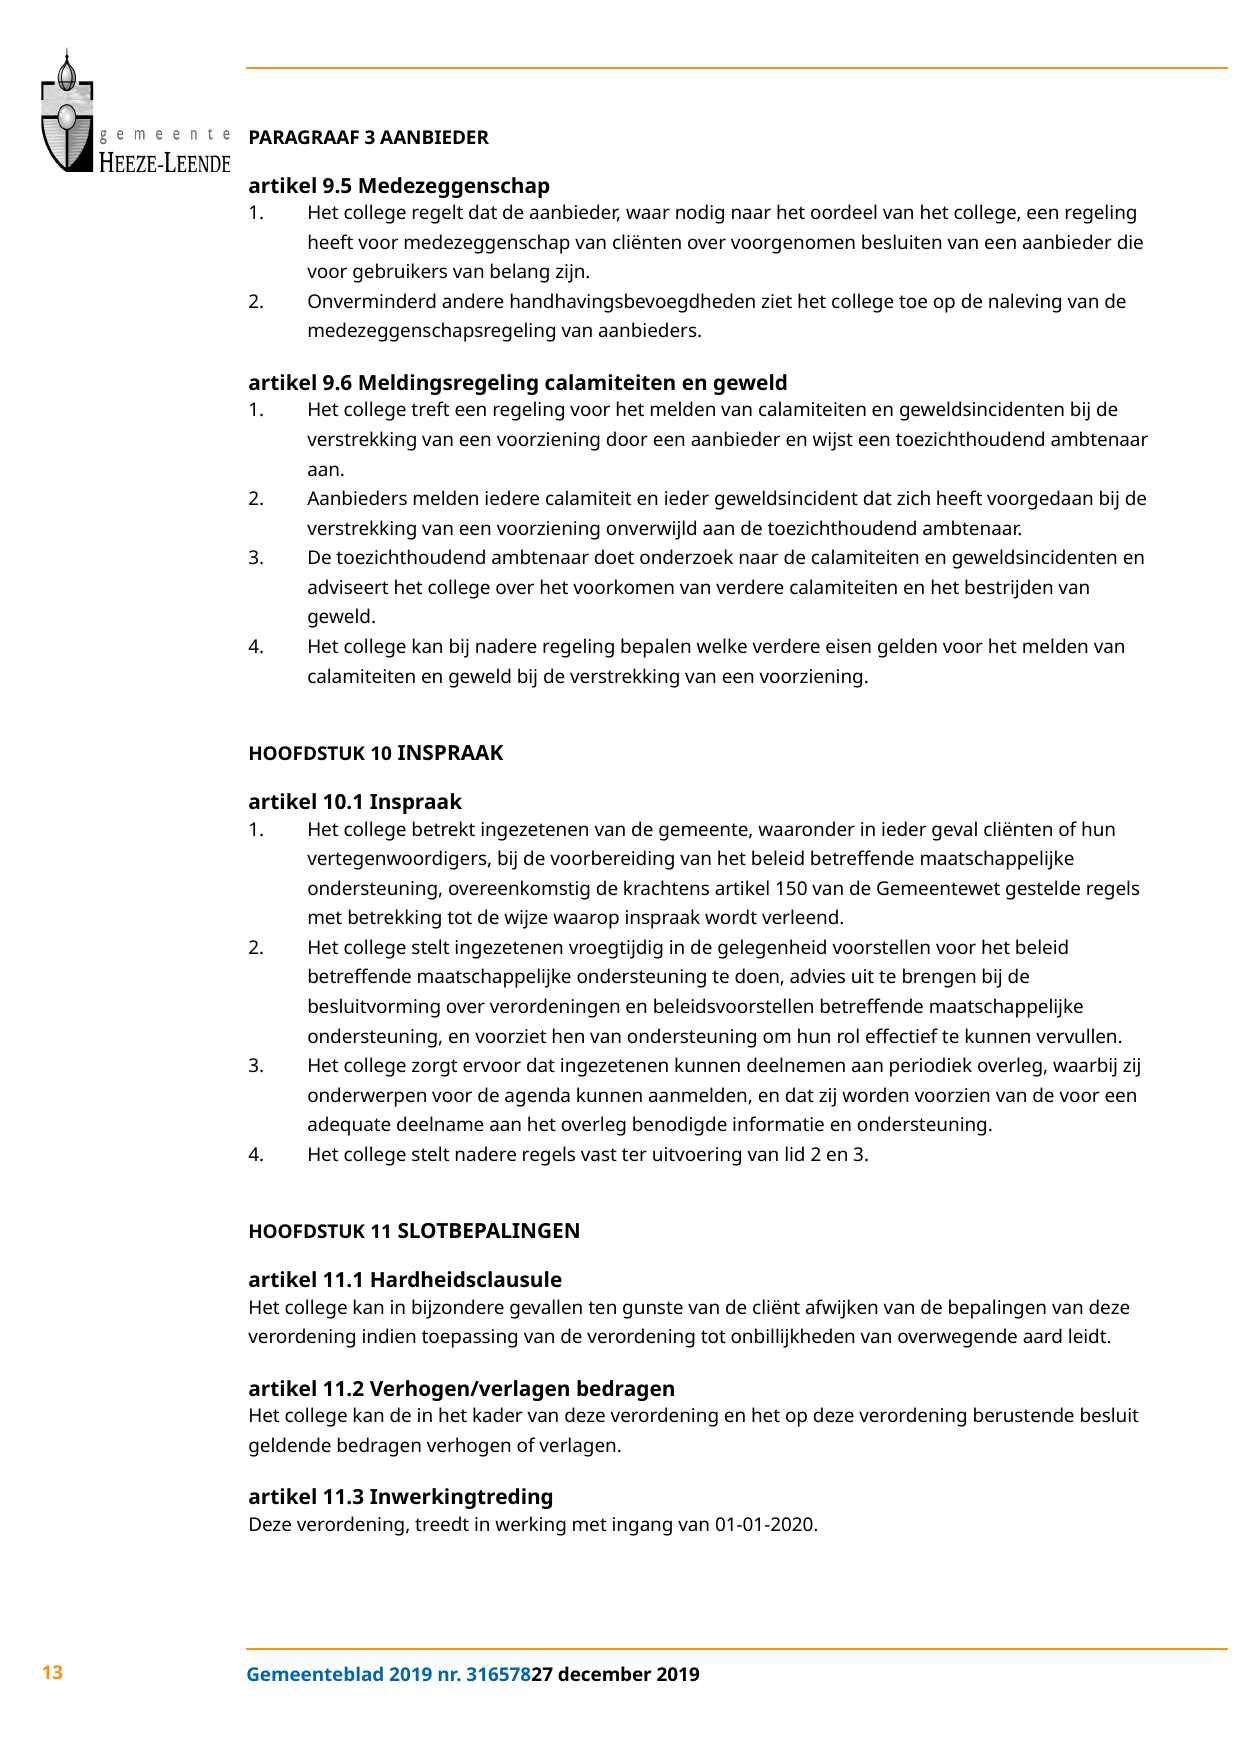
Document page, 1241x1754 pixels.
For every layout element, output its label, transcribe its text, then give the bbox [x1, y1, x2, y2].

list De toezichthoudend ambtenaar doet onderzoek naar de calamiteiten en geweldsincidenten en adviseert het college over het voorkomen van verdere calamiteiten en het bestrijden van geweld. [248, 544, 1152, 629]
list Aanbieders melden iedere calamiteit en ieder geweldsincident dat zich heeft voorgedaan bij de verstrekking van een voorziening onverwijld aan de toezichthoudend ambtenaar. [248, 485, 1152, 541]
list Het college stelt ingezetenen vroegtijdig in de gelegenheid voorstellen voor het beleid betreffende maatschappelijke ondersteuning te doen, advies uit te brengen bij de besluitvorming over verordeningen en beleidsvoorstellen betreffende maatschappelijke ondersteuning, en voorziet hen van ondersteuning om hun rol effectief te kunnen vervullen. [248, 934, 1152, 1048]
text artikel 9.6 Meldingsregeling calamiteiten en geweld [248, 368, 1152, 397]
text Deze verordening, treedt in werking met ingang van 01-01-2020. [248, 1511, 1152, 1537]
text Het college kan in bijzondere gevallen ten gunste van de cliënt afwijken van de bepalingen van deze verordening indien toepassing van de verordening tot onbillijkheden van overwegende aard leidt. [248, 1294, 1152, 1349]
text Het college kan de in het kader van deze verordening en het op deze verordening berustende besluit geldende bedragen verhogen of verlagen. [248, 1402, 1152, 1458]
text artikel 9.5 Medezeggenschap [248, 171, 1152, 199]
list Het college kan bij nadere regeling bepalen welke verdere eisen gelden voor het melden van calamiteiten en geweld bij de verstrekking van een voorziening. [248, 633, 1152, 688]
text artikel 11.2 Verhogen/verlagen bedragen [248, 1374, 1152, 1402]
text HOOFDSTUK 11 SLOTBEPALINGEN [248, 1216, 1152, 1245]
picture [41, 47, 231, 172]
list Onverminderd andere handhavingsbevoegdheden ziet het college toe op de naleving van de medezeggenschapsregeling van aanbieders. [248, 288, 1152, 343]
list Het college zorgt ervoor dat ingezetenen kunnen deelnemen aan periodiek overleg, waarbij zij onderwerpen voor de agenda kunnen aanmelden, en dat zij worden voorzien van de voor een adequate deelname aan het overleg benodigde informatie en ondersteuning. [248, 1052, 1152, 1137]
list Het college stelt nadere regels vast ter uitvoering van lid 2 en 3. [248, 1141, 1152, 1167]
list Het college regelt dat de aanbieder, waar nodig naar het oordeel van het college, een regeling heeft voor medezeggenschap van cliënten over voorgenomen besluiten van een aanbieder die voor gebruikers van belang zijn. [248, 199, 1152, 284]
list Het college treft een regeling voor het melden van calamiteiten en geweldsincidenten bij de verstrekking van een voorziening door een aanbieder en wijst een toezichthoudend ambtenaar aan. [248, 397, 1152, 481]
text artikel 10.1 Inspraak [248, 787, 1152, 816]
text PARAGRAAF 3 AANBIEDER [248, 124, 1152, 150]
text artikel 11.3 Inwerkingtreding [248, 1482, 1152, 1511]
text HOOFDSTUK 10 INSPRAAK [248, 738, 1152, 766]
list Het college betrekt ingezetenen van de gemeente, waaronder in ieder geval cliënten of hun vertegenwoordigers, bij de voorbereiding van het beleid betreffende maatschappelijke ondersteuning, overeenkomstig de krachtens artikel 150 van de Gemeentewet gestelde regels met betrekking tot de wijze waarop inspraak wordt verleend. [248, 816, 1152, 930]
text artikel 11.1 Hardheidsclausule [248, 1266, 1152, 1294]
